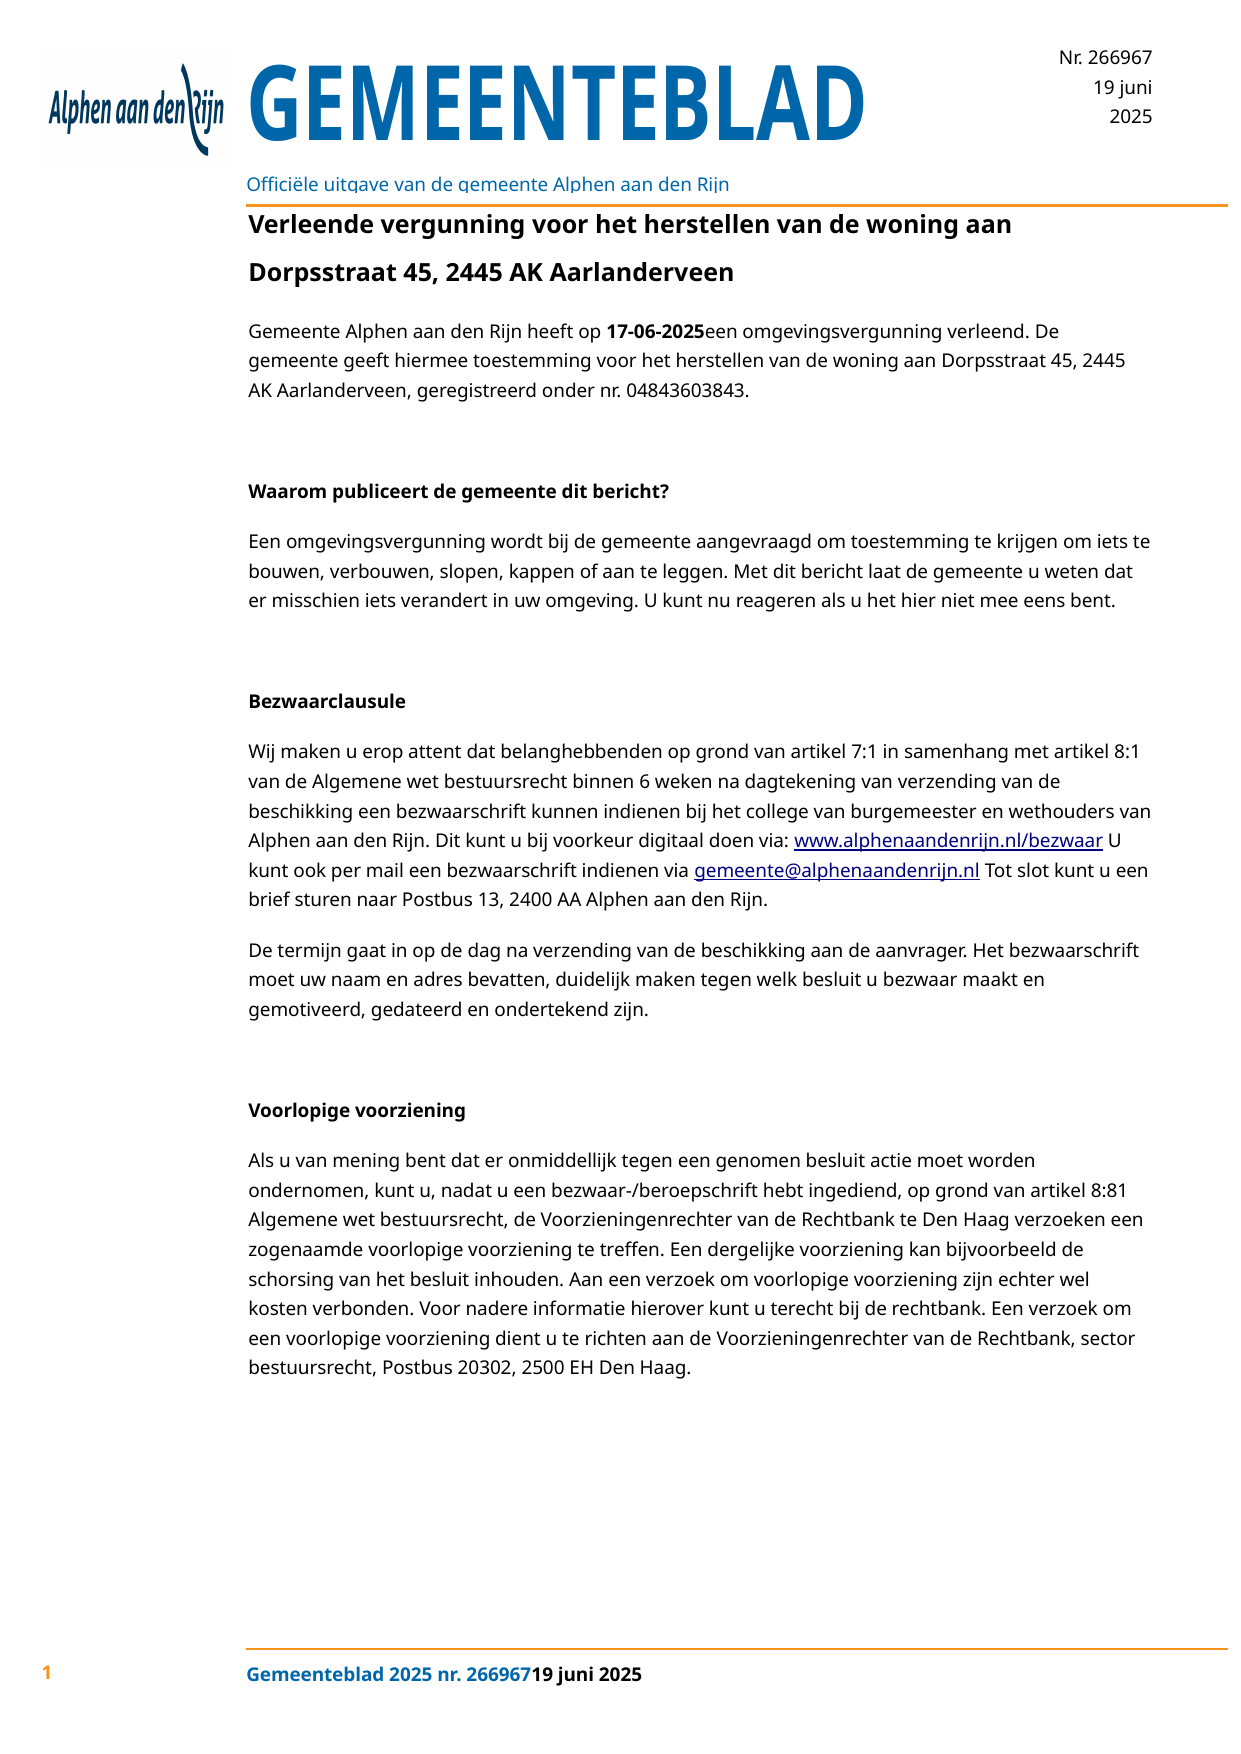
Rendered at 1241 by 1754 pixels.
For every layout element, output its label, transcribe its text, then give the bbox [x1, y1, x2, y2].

text Als u van mening bent dat er onmiddellijk tegen een genomen besluit actie moet worden ondernomen, kunt u, nadat u een bezwaar-/beroepschrift hebt ingediend, op grond van artikel 8:81 Algemene wet bestuursrecht, de Voorzieningenrechter van de Rechtbank te Den Haag verzoeken een zogenaamde voorlopige voorziening te treffen. Een dergelijke voorziening kan bijvoorbeeld de schorsing van het besluit inhouden. Aan een verzoek om voorlopige voorziening zijn echter wel kosten verbonden. Voor nadere informatie hierover kunt u terecht bij de rechtbank. Een verzoek om een voorlopige voorziening dient u te richten aan de Voorzieningenrechter van de Rechtbank, sector bestuursrecht, Postbus 20302, 2500 EH Den Haag. [248, 1147, 1152, 1380]
text Voorlopige voorziening [248, 1097, 1152, 1123]
text Bezwaarclausule [248, 688, 1152, 714]
text Een omgevingsvergunning wordt bij de gemeente aangevraagd om toestemming te krijgen om iets te bouwen, verbouwen, slopen, kappen of aan te leggen. Met dit bericht laat de gemeente u weten dat er misschien iets verandert in uw omgeving. U kunt nu reageren als u het hier niet mee eens bent. [248, 528, 1152, 613]
text De termijn gaat in op de dag na verzending van de beschikking aan de aanvrager. Het bezwaarschrift moet uw naam en adres bevatten, duidelijk maken tegen welk besluit u bezwaar maakt en gemotiveerd, gedateerd en ondertekend zijn. [248, 937, 1152, 1022]
text Verleende vergunning voor het herstellen van de woning aan Dorpsstraat 45, 2445 AK Aarlanderveen [248, 207, 1152, 288]
text Gemeente Alphen aan den Rijn heeft op 17-06-2025een omgevingsvergunning verleend. De gemeente geeft hiermee toestemming voor het herstellen van de woning aan Dorpsstraat 45, 2445 AK Aarlanderveen, geregistreerd onder nr. 04843603843. [248, 318, 1152, 403]
text Waarom publiceert de gemeente dit bericht? [248, 478, 1152, 504]
picture [41, 47, 231, 172]
text Wij maken u erop attent dat belanghebbenden op grond van artikel 7:1 in samenhang met artikel 8:1 van de Algemene wet bestuursrecht binnen 6 weken na dagtekening van verzending van de beschikking een bezwaarschrift kunnen indienen bij het college van burgemeester en wethouders van Alphen aan den Rijn. Dit kunt u bij voorkeur digitaal doen via: www.alphenaandenrijn.nl/bezwaar U kunt ook per mail een bezwaarschrift indienen via gemeente@alphenaandenrijn.nl Tot slot kunt u een brief sturen naar Postbus 13, 2400 AA Alphen aan den Rijn. [248, 739, 1152, 912]
